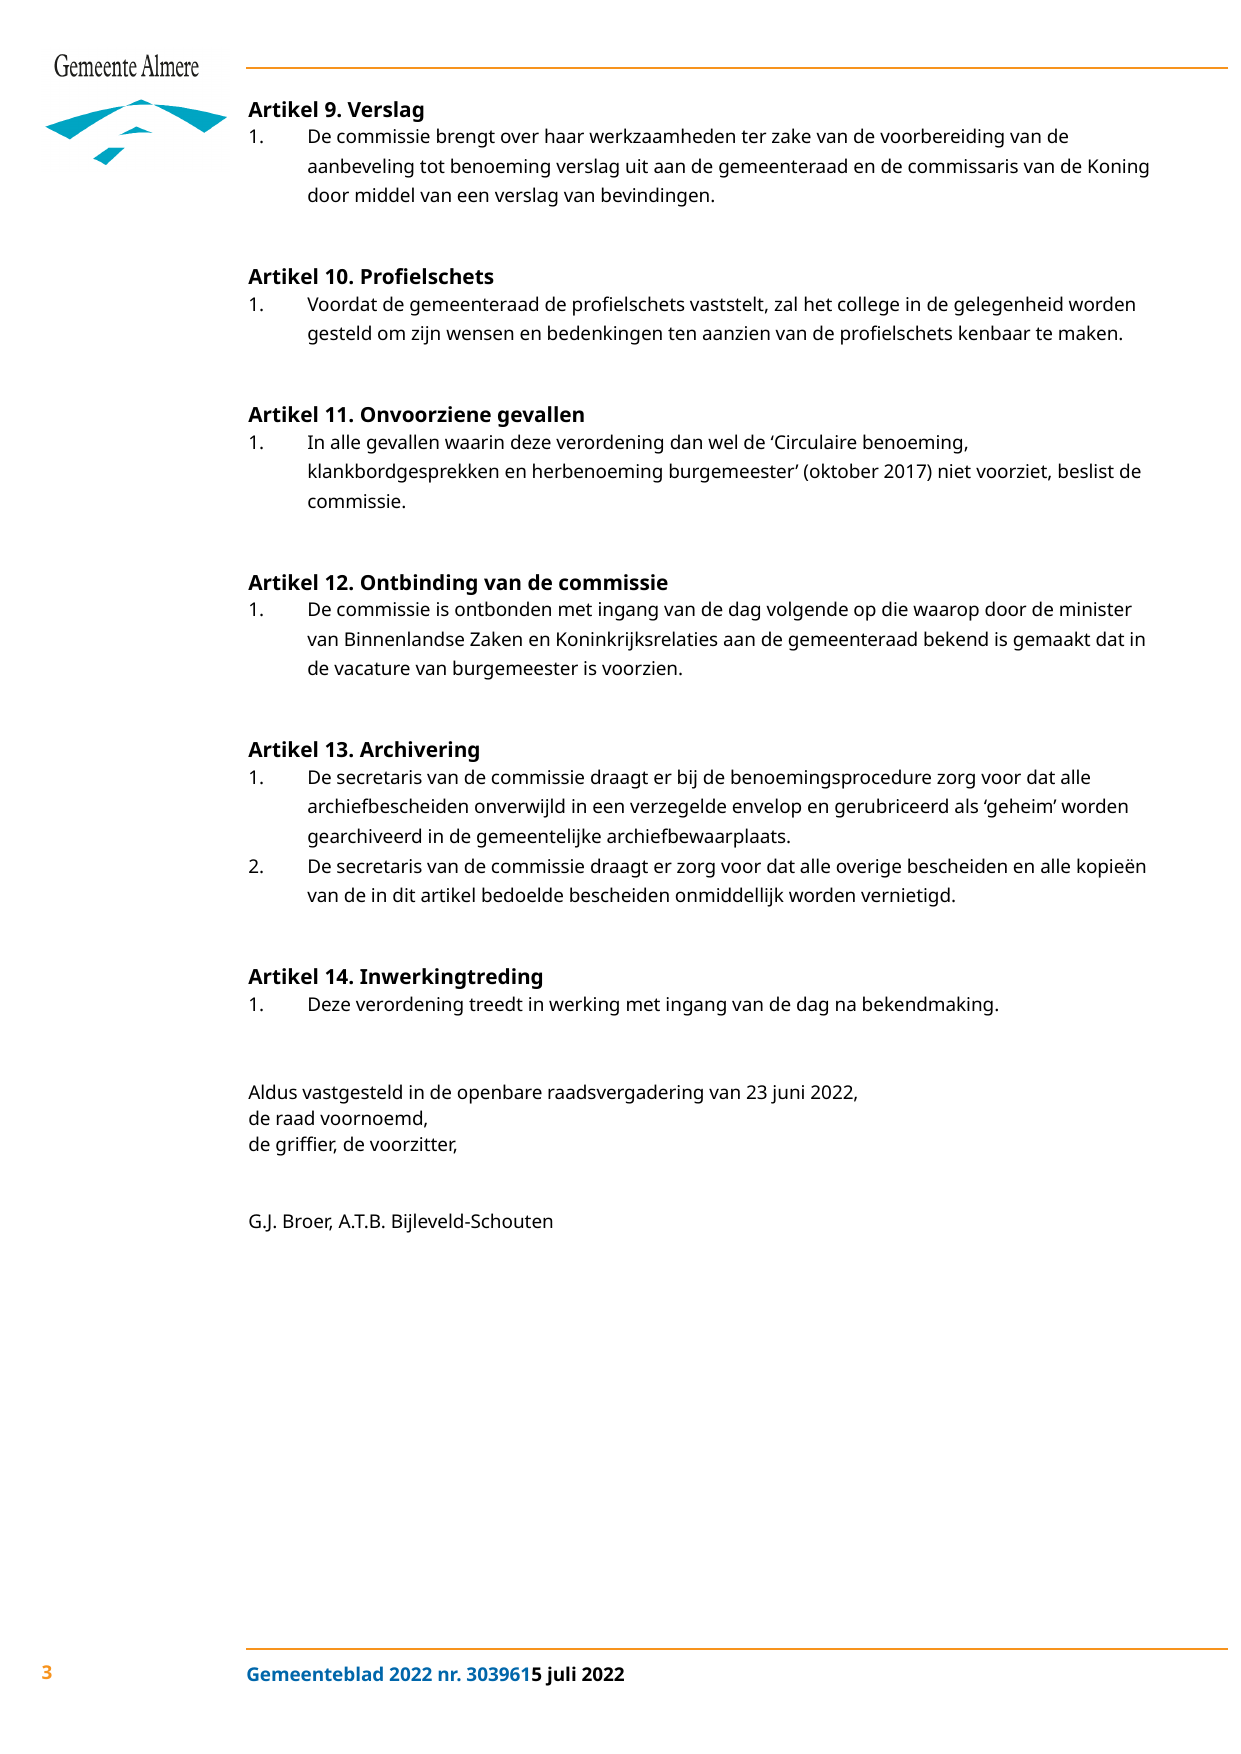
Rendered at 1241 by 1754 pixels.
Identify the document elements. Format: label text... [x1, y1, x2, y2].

picture [41, 47, 231, 172]
list De secretaris van de commissie draagt er zorg voor dat alle overige bescheiden en alle kopieën van de in dit artikel bedoelde bescheiden onmiddellijk worden vernietigd. [248, 853, 1152, 908]
text Artikel 13. Archivering [248, 736, 1152, 764]
text de raad voornoemd, [248, 1105, 1152, 1131]
text Artikel 11. Onvoorziene gevallen [248, 400, 1152, 429]
text de griffier, de voorzitter, [248, 1131, 1152, 1157]
list Voordat de gemeenteraad de profielschets vaststelt, zal het college in de gelegenheid worden gesteld om zijn wensen en bedenkingen ten aanzien van de profielschets kenbaar te maken. [248, 291, 1152, 346]
text Artikel 10. Profielschets [248, 262, 1152, 291]
list Deze verordening treedt in werking met ingang van de dag na bekendmaking. [248, 991, 1152, 1017]
text Aldus vastgesteld in de openbare raadsvergadering van 23 juni 2022, [248, 1079, 1152, 1105]
text Artikel 14. Inwerkingtreding [248, 962, 1152, 991]
list De commissie is ontbonden met ingang van de dag volgende op die waarop door de minister van Binnenlandse Zaken en Koninkrijksrelaties aan de gemeenteraad bekend is gemaakt dat in de vacature van burgemeester is voorzien. [248, 596, 1152, 681]
text Artikel 12. Ontbinding van de commissie [248, 568, 1152, 596]
text Artikel 9. Verslag [248, 95, 1152, 123]
text G.J. Broer, A.T.B. Bijleveld-Schouten [248, 1208, 1152, 1234]
list In alle gevallen waarin deze verordening dan wel de ‘Circulaire benoeming, klankbordgesprekken en herbenoeming burgemeester’ (oktober 2017) niet voorziet, beslist de commissie. [248, 429, 1152, 514]
list De commissie brengt over haar werkzaamheden ter zake van de voorbereiding van de aanbeveling tot benoeming verslag uit aan de gemeenteraad en de commissaris van de Koning door middel van een verslag van bevindingen. [248, 123, 1152, 208]
list De secretaris van de commissie draagt er bij de benoemingsprocedure zorg voor dat alle archiefbescheiden onverwijld in een verzegelde envelop en gerubriceerd als ‘geheim’ worden gearchiveerd in de gemeentelijke archiefbewaarplaats. [248, 764, 1152, 849]
